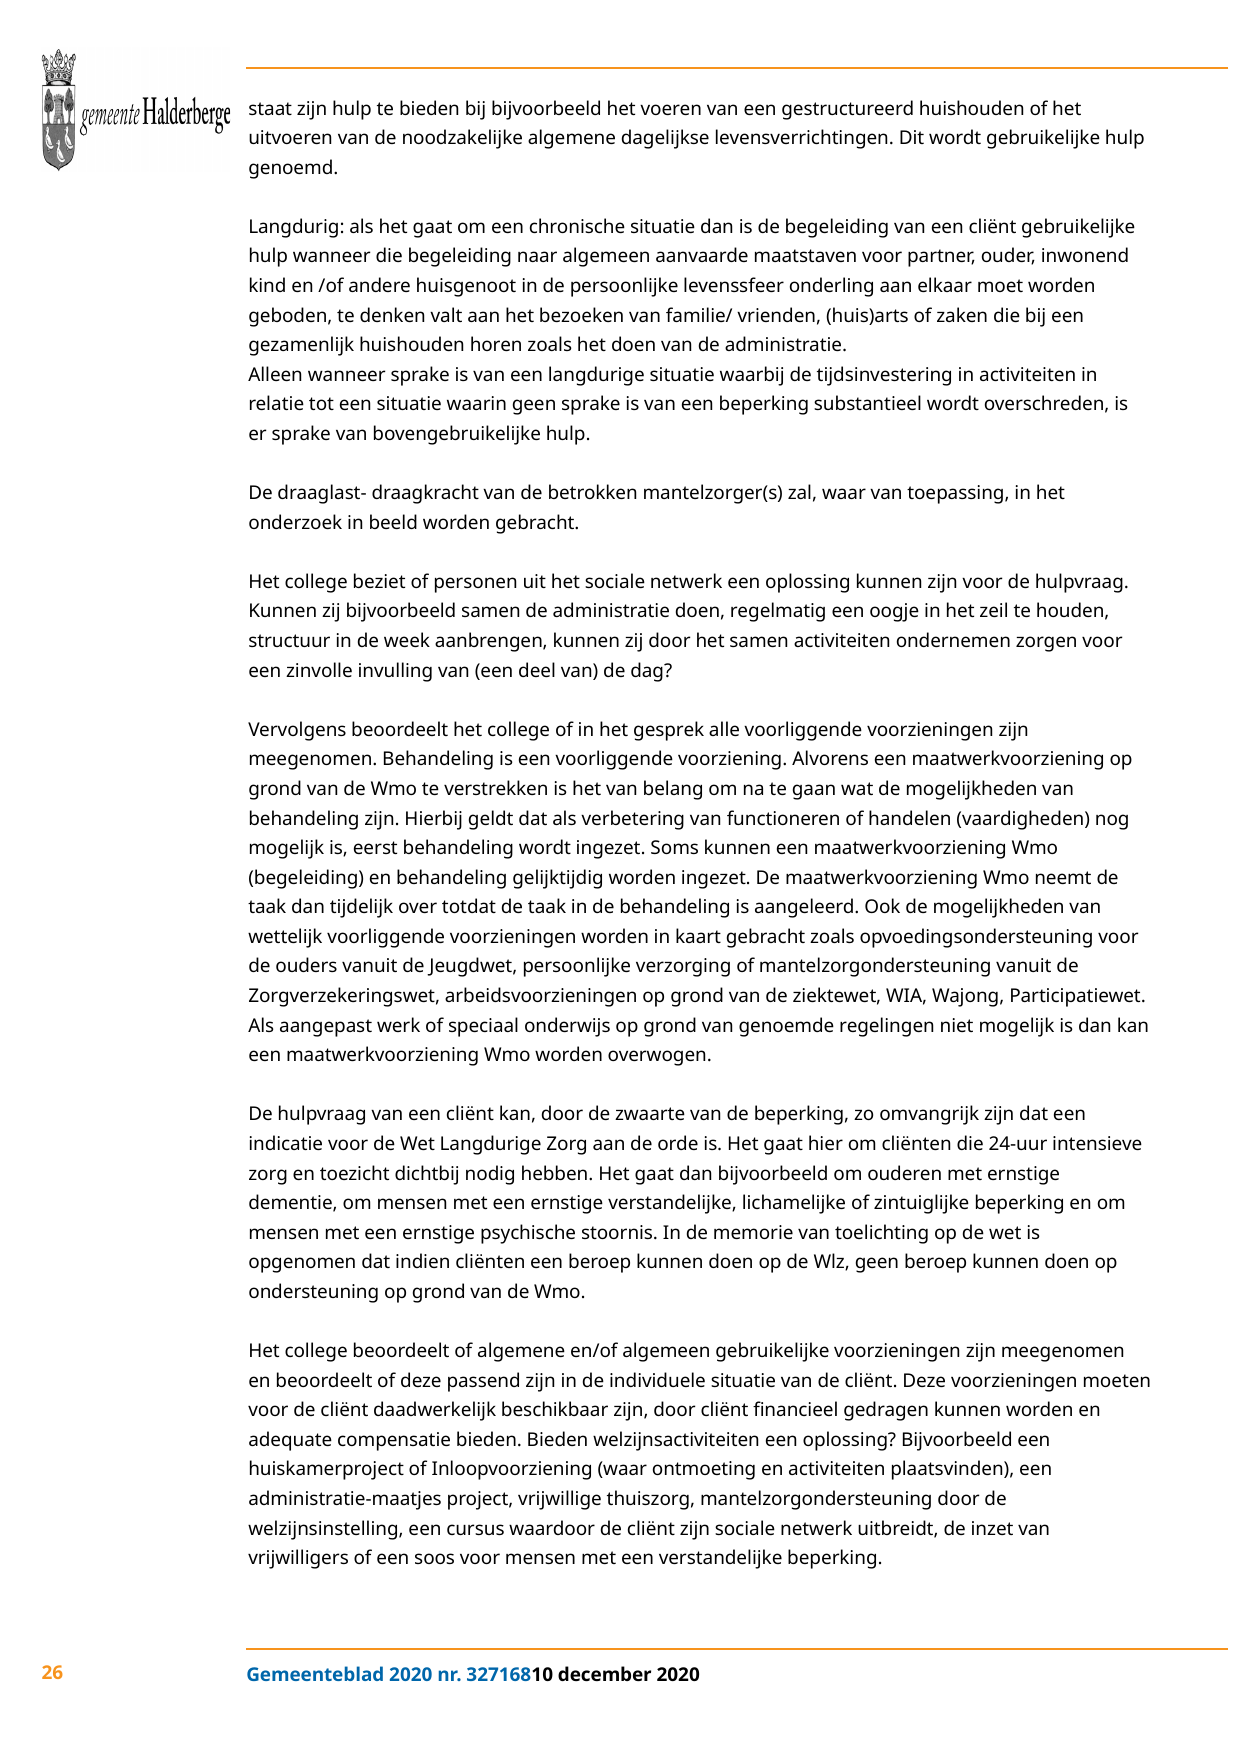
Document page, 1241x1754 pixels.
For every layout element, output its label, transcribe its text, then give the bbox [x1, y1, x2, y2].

text Het college beziet of personen uit het sociale netwerk een oplossing kunnen zijn voor de hulpvraag. Kunnen zij bijvoorbeeld samen de administratie doen, regelmatig een oogje in het zeil te houden, structuur in de week aanbrengen, kunnen zij door het samen activiteiten ondernemen zorgen voor een zinvolle invulling van (een deel van) de dag? [248, 568, 1152, 683]
text Alleen wanneer sprake is van een langdurige situatie waarbij de tijdsinvestering in activiteiten in relatie tot een situatie waarin geen sprake is van een beperking substantieel wordt overschreden, is er sprake van bovengebruikelijke hulp. [248, 361, 1152, 446]
picture [41, 47, 231, 172]
text Langdurig: als het gaat om een chronische situatie dan is de begeleiding van een cliënt gebruikelijke hulp wanneer die begeleiding naar algemeen aanvaarde maatstaven voor partner, ouder, inwonend kind en /of andere huisgenoot in de persoonlijke levenssfeer onderling aan elkaar moet worden geboden, te denken valt aan het bezoeken van familie/ vrienden, (huis)arts of zaken die bij een gezamenlijk huishouden horen zoals het doen van de administratie. [248, 213, 1152, 357]
text De draaglast- draagkracht van de betrokken mantelzorger(s) zal, waar van toepassing, in het onderzoek in beeld worden gebracht. [248, 479, 1152, 535]
text Vervolgens beoordeelt het college of in het gesprek alle voorliggende voorzieningen zijn meegenomen. Behandeling is een voorliggende voorziening. Alvorens een maatwerkvoorziening op grond van de Wmo te verstrekken is het van belang om na te gaan wat de mogelijkheden van behandeling zijn. Hierbij geldt dat als verbetering van functioneren of handelen (vaardigheden) nog mogelijk is, eerst behandeling wordt ingezet. Soms kunnen een maatwerkvoorziening Wmo (begeleiding) en behandeling gelijktijdig worden ingezet. De maatwerkvoorziening Wmo neemt de taak dan tijdelijk over totdat de taak in de behandeling is aangeleerd. Ook de mogelijkheden van wettelijk voorliggende voorzieningen worden in kaart gebracht zoals opvoedingsondersteuning voor de ouders vanuit de Jeugdwet, persoonlijke verzorging of mantelzorgondersteuning vanuit de Zorgverzekeringswet, arbeidsvoorzieningen op grond van de ziektewet, WIA, Wajong, Participatiewet. Als aangepast werk of speciaal onderwijs op grond van genoemde regelingen niet mogelijk is dan kan een maatwerkvoorziening Wmo worden overwogen. [248, 716, 1152, 1067]
text staat zijn hulp te bieden bij bijvoorbeeld het voeren van een gestructureerd huishouden of het uitvoeren van de noodzakelijke algemene dagelijkse levensverrichtingen. Dit wordt gebruikelijke hulp genoemd. [248, 95, 1152, 180]
text De hulpvraag van een cliënt kan, door de zwaarte van de beperking, zo omvangrijk zijn dat een indicatie voor de Wet Langdurige Zorg aan de orde is. Het gaat hier om cliënten die 24-uur intensieve zorg en toezicht dichtbij nodig hebben. Het gaat dan bijvoorbeeld om ouderen met ernstige dementie, om mensen met een ernstige verstandelijke, lichamelijke of zintuiglijke beperking en om mensen met een ernstige psychische stoornis. In de memorie van toelichting op de wet is opgenomen dat indien cliënten een beroep kunnen doen op de Wlz, geen beroep kunnen doen op ondersteuning op grond van de Wmo. [248, 1101, 1152, 1304]
text Het college beoordeelt of algemene en/of algemeen gebruikelijke voorzieningen zijn meegenomen en beoordeelt of deze passend zijn in de individuele situatie van de cliënt. Deze voorzieningen moeten voor de cliënt daadwerkelijk beschikbaar zijn, door cliënt financieel gedragen kunnen worden en adequate compensatie bieden. Bieden welzijnsactiviteiten een oplossing? Bijvoorbeeld een huiskamerproject of Inloopvoorziening (waar ontmoeting en activiteiten plaatsvinden), een administratie-maatjes project, vrijwillige thuiszorg, mantelzorgondersteuning door de welzijnsinstelling, een cursus waardoor de cliënt zijn sociale netwerk uitbreidt, de inzet van vrijwilligers of een soos voor mensen met een verstandelijke beperking. [248, 1337, 1152, 1570]
